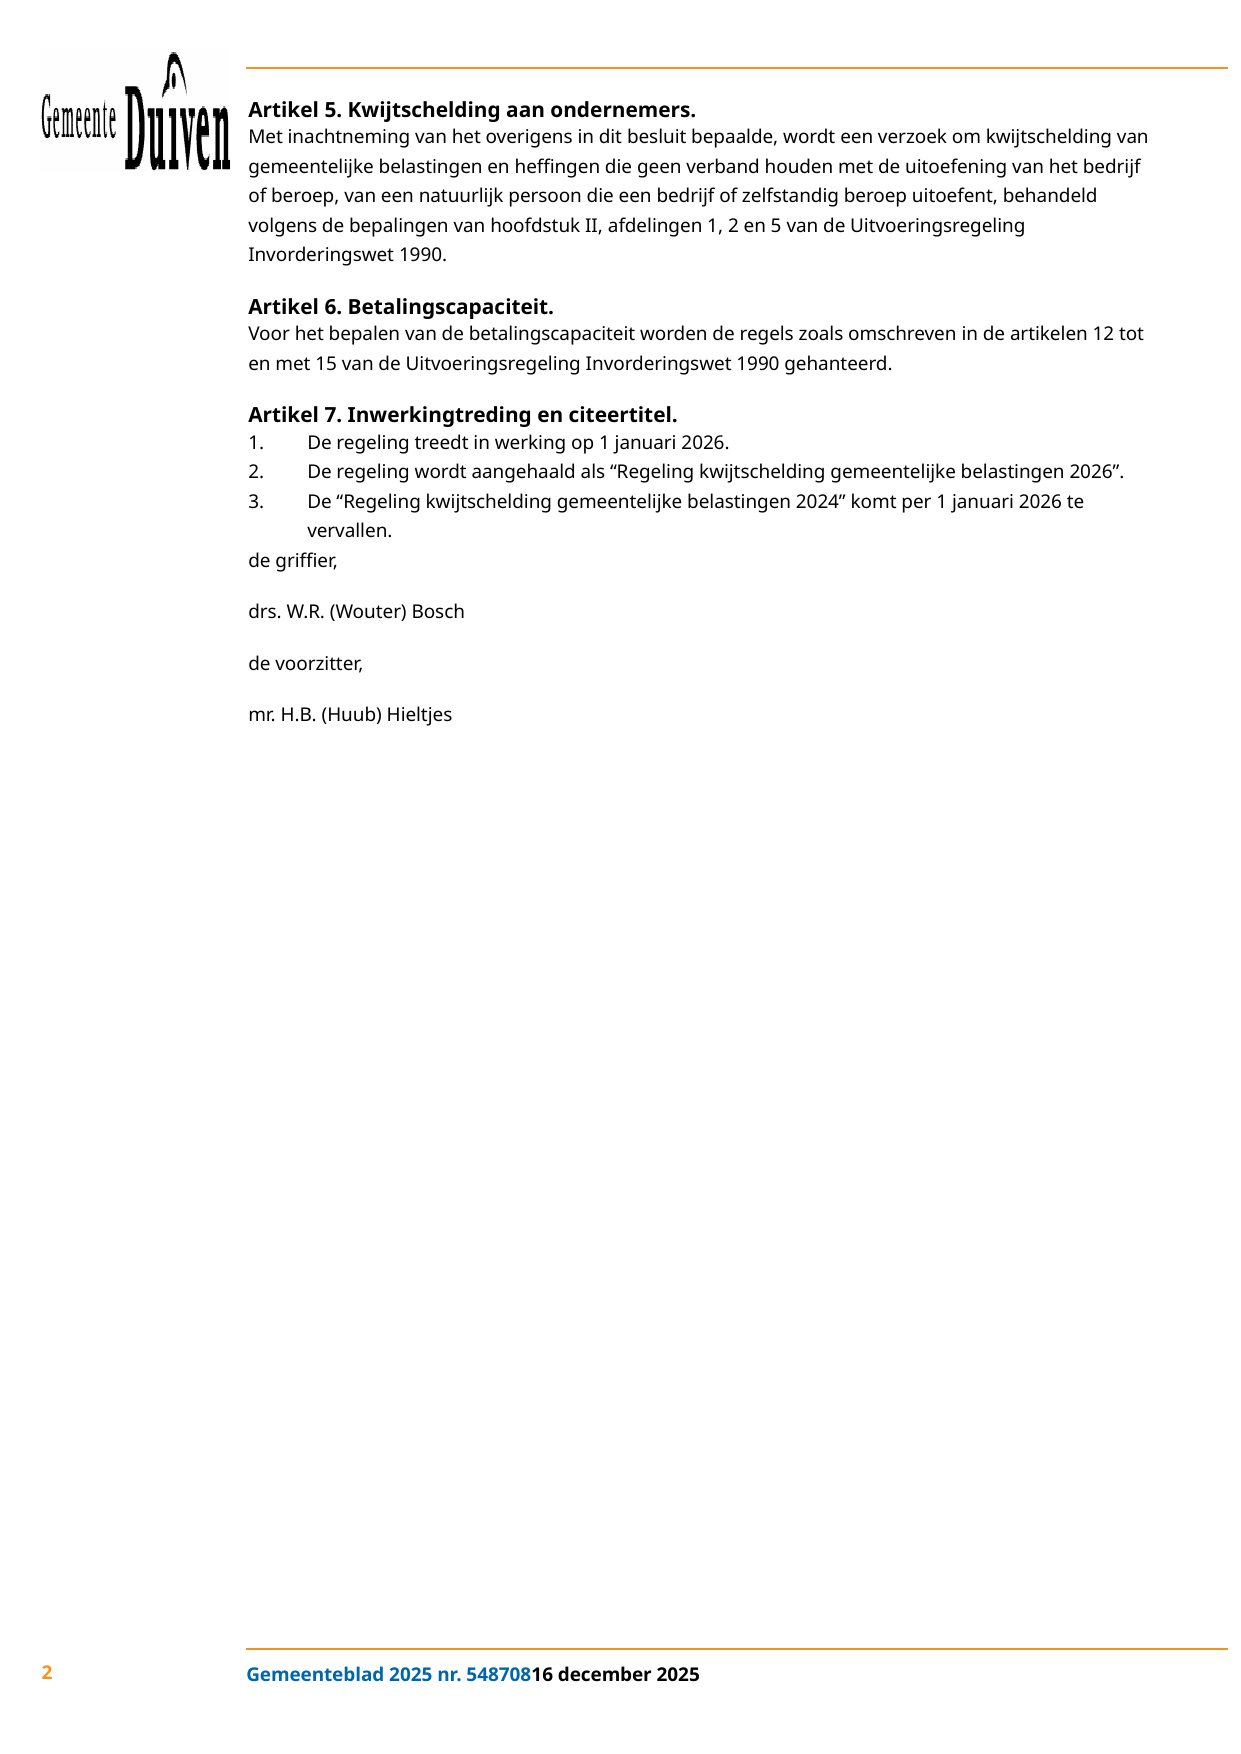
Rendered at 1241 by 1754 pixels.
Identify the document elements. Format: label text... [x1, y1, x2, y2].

text Artikel 5. Kwijtschelding aan ondernemers. [248, 95, 1152, 123]
list De regeling treedt in werking op 1 januari 2026. [248, 429, 1152, 454]
text de voorzitter, [248, 650, 1152, 676]
picture [41, 47, 231, 172]
text Artikel 6. Betalingscapaciteit. [248, 292, 1152, 320]
list De “Regeling kwijtschelding gemeentelijke belastingen 2024” komt per 1 januari 2026 te vervallen. [248, 488, 1152, 543]
text Artikel 7. Inwerkingtreding en citeertitel. [248, 400, 1152, 429]
text mr. H.B. (Huub) Hieltjes [248, 702, 1152, 727]
list De regeling wordt aangehaald als “Regeling kwijtschelding gemeentelijke belastingen 2026”. [248, 458, 1152, 484]
text Met inachtneming van het overigens in dit besluit bepaalde, wordt een verzoek om kwijtschelding van gemeentelijke belastingen en heffingen die geen verband houden met de uitoefening van het bedrijf of beroep, van een natuurlijk persoon die een bedrijf of zelfstandig beroep uitoefent, behandeld volgens de bepalingen van hoofdstuk II, afdelingen 1, 2 en 5 van de Uitvoeringsregeling Invorderingswet 1990. [248, 123, 1152, 267]
text de griffier, [248, 547, 1152, 573]
text drs. W.R. (Wouter) Bosch [248, 599, 1152, 624]
text Voor het bepalen van de betalingscapaciteit worden de regels zoals omschreven in de artikelen 12 tot en met 15 van de Uitvoeringsregeling Invorderingswet 1990 gehanteerd. [248, 320, 1152, 376]
